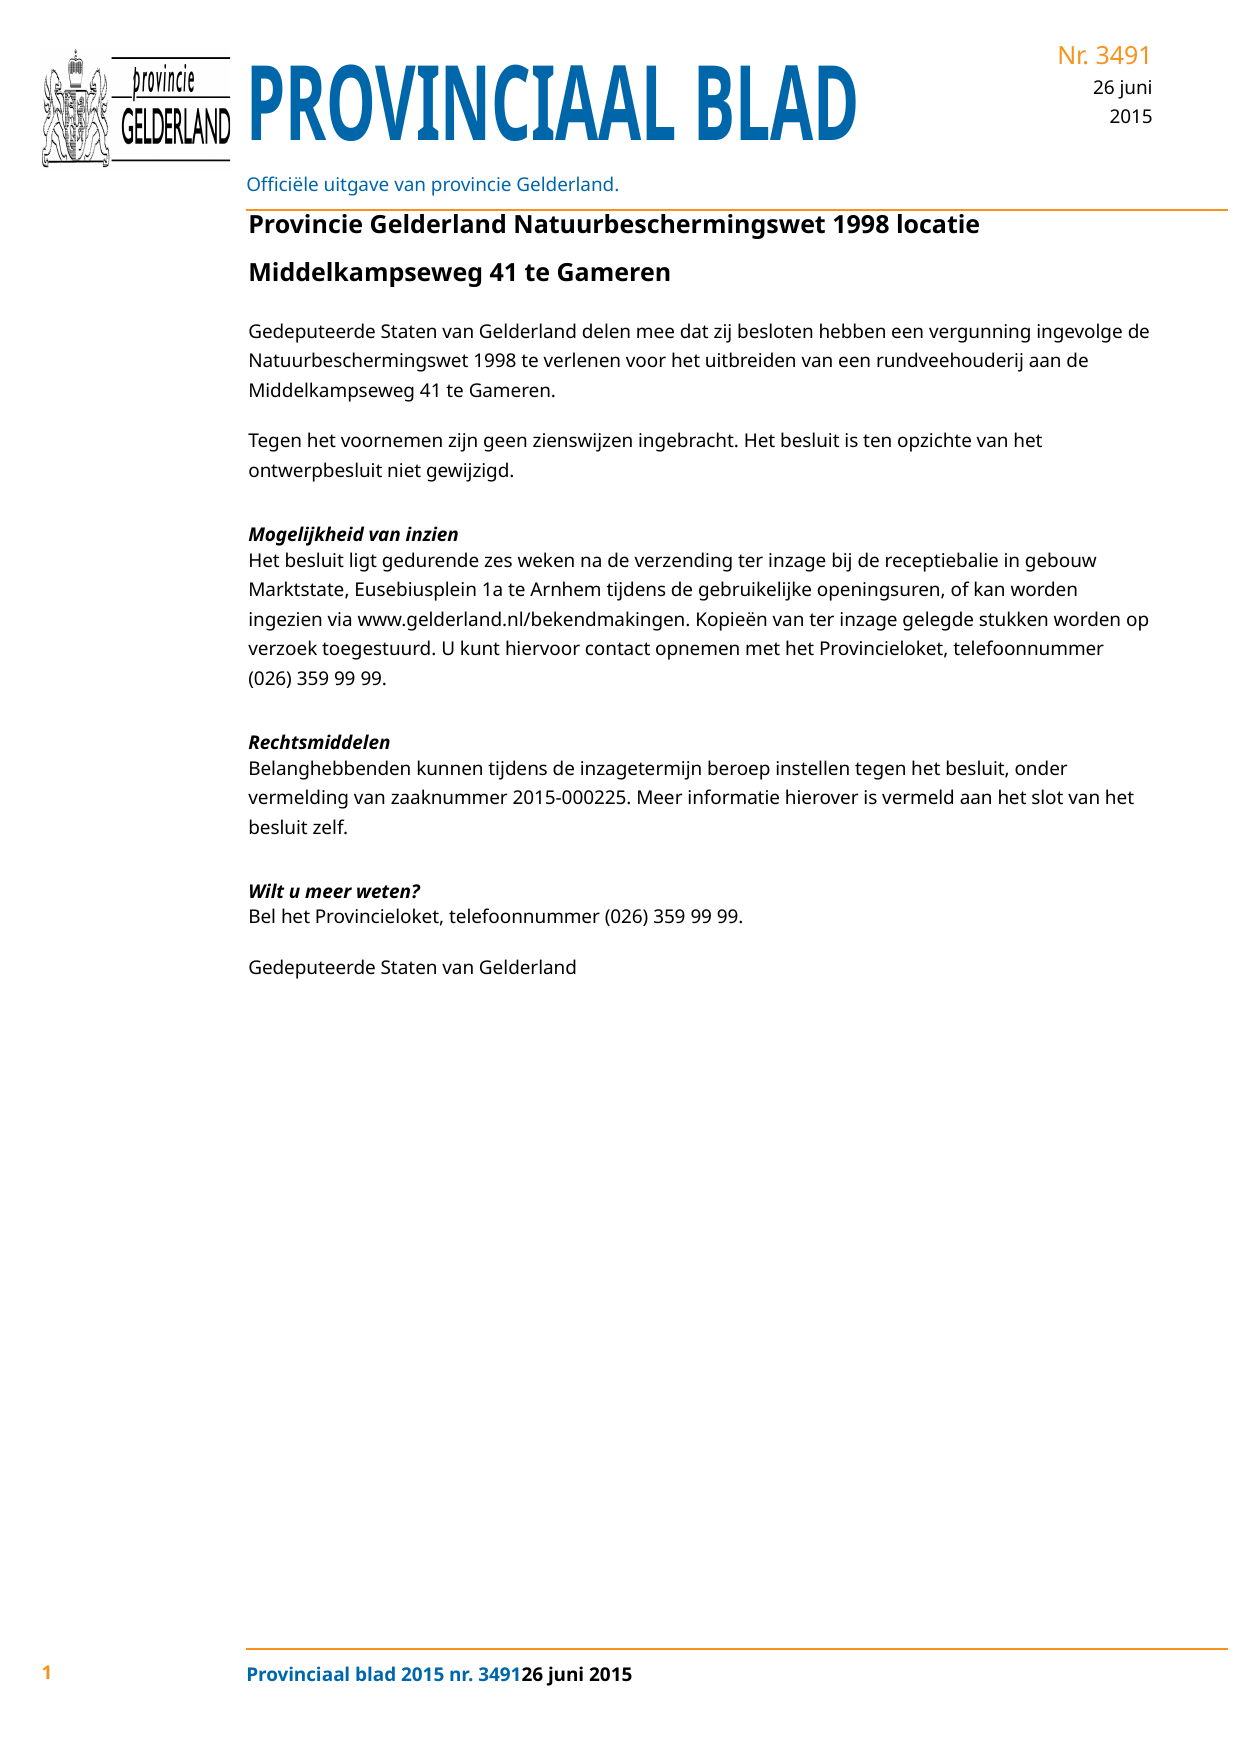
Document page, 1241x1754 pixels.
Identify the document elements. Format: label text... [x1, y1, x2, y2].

text Rechtsmiddelen [248, 729, 1152, 755]
picture [41, 47, 231, 172]
text Het besluit ligt gedurende zes weken na de verzending ter inzage bij de receptiebalie in gebouw Marktstate, Eusebiusplein 1a te Arnhem tijdens de gebruikelijke openingsuren, of kan worden ingezien via www.gelderland.nl/bekendmakingen. Kopieën van ter inzage gelegde stukken worden op verzoek toegestuurd. U kunt hiervoor contact opnemen met het Provincieloket, telefoonnummer (026) 359 99 99. [248, 547, 1152, 691]
text Bel het Provincieloket, telefoonnummer (026) 359 99 99. [248, 904, 1152, 929]
text Belanghebbenden kunnen tijdens de inzagetermijn beroep instellen tegen het besluit, onder vermelding van zaaknummer 2015-000225. Meer informatie hierover is vermeld aan het slot van het besluit zelf. [248, 755, 1152, 840]
text Mogelijkheid van inzien [248, 521, 1152, 547]
text Gedeputeerde Staten van Gelderland delen mee dat zij besloten hebben een vergunning ingevolge de Natuurbeschermingswet 1998 te verlenen voor het uitbreiden van een rundveehouderij aan de Middelkampseweg 41 te Gameren. [248, 318, 1152, 403]
text Gedeputeerde Staten van Gelderland [248, 954, 1152, 980]
text Provincie Gelderland Natuurbeschermingswet 1998 locatie Middelkampseweg 41 te Gameren [248, 211, 1152, 288]
text Wilt u meer weten? [248, 878, 1152, 904]
text Tegen het voornemen zijn geen zienswijzen ingebracht. Het besluit is ten opzichte van het ontwerpbesluit niet gewijzigd. [248, 427, 1152, 483]
